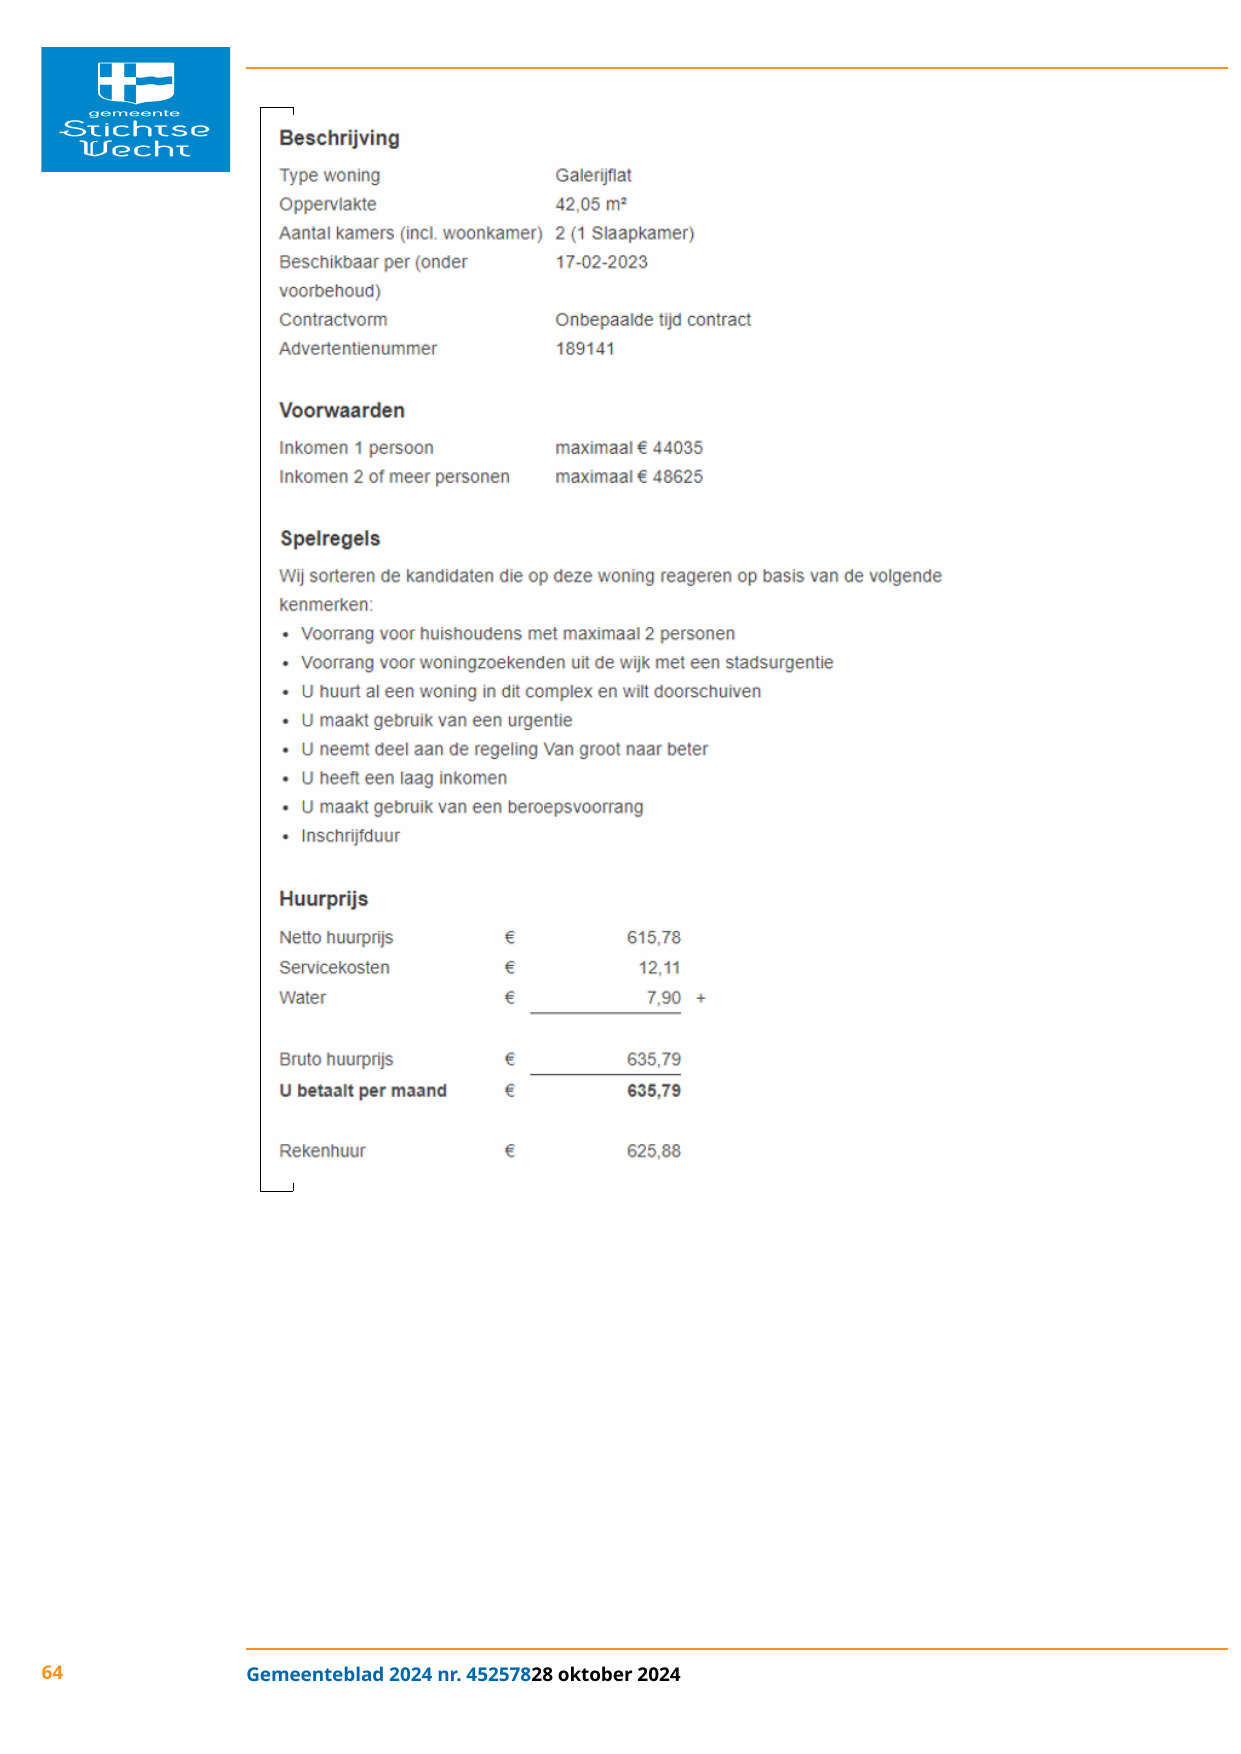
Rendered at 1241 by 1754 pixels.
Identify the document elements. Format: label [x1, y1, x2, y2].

picture [99, 63, 135, 101]
picture [137, 63, 174, 103]
picture [268, 115, 978, 1183]
